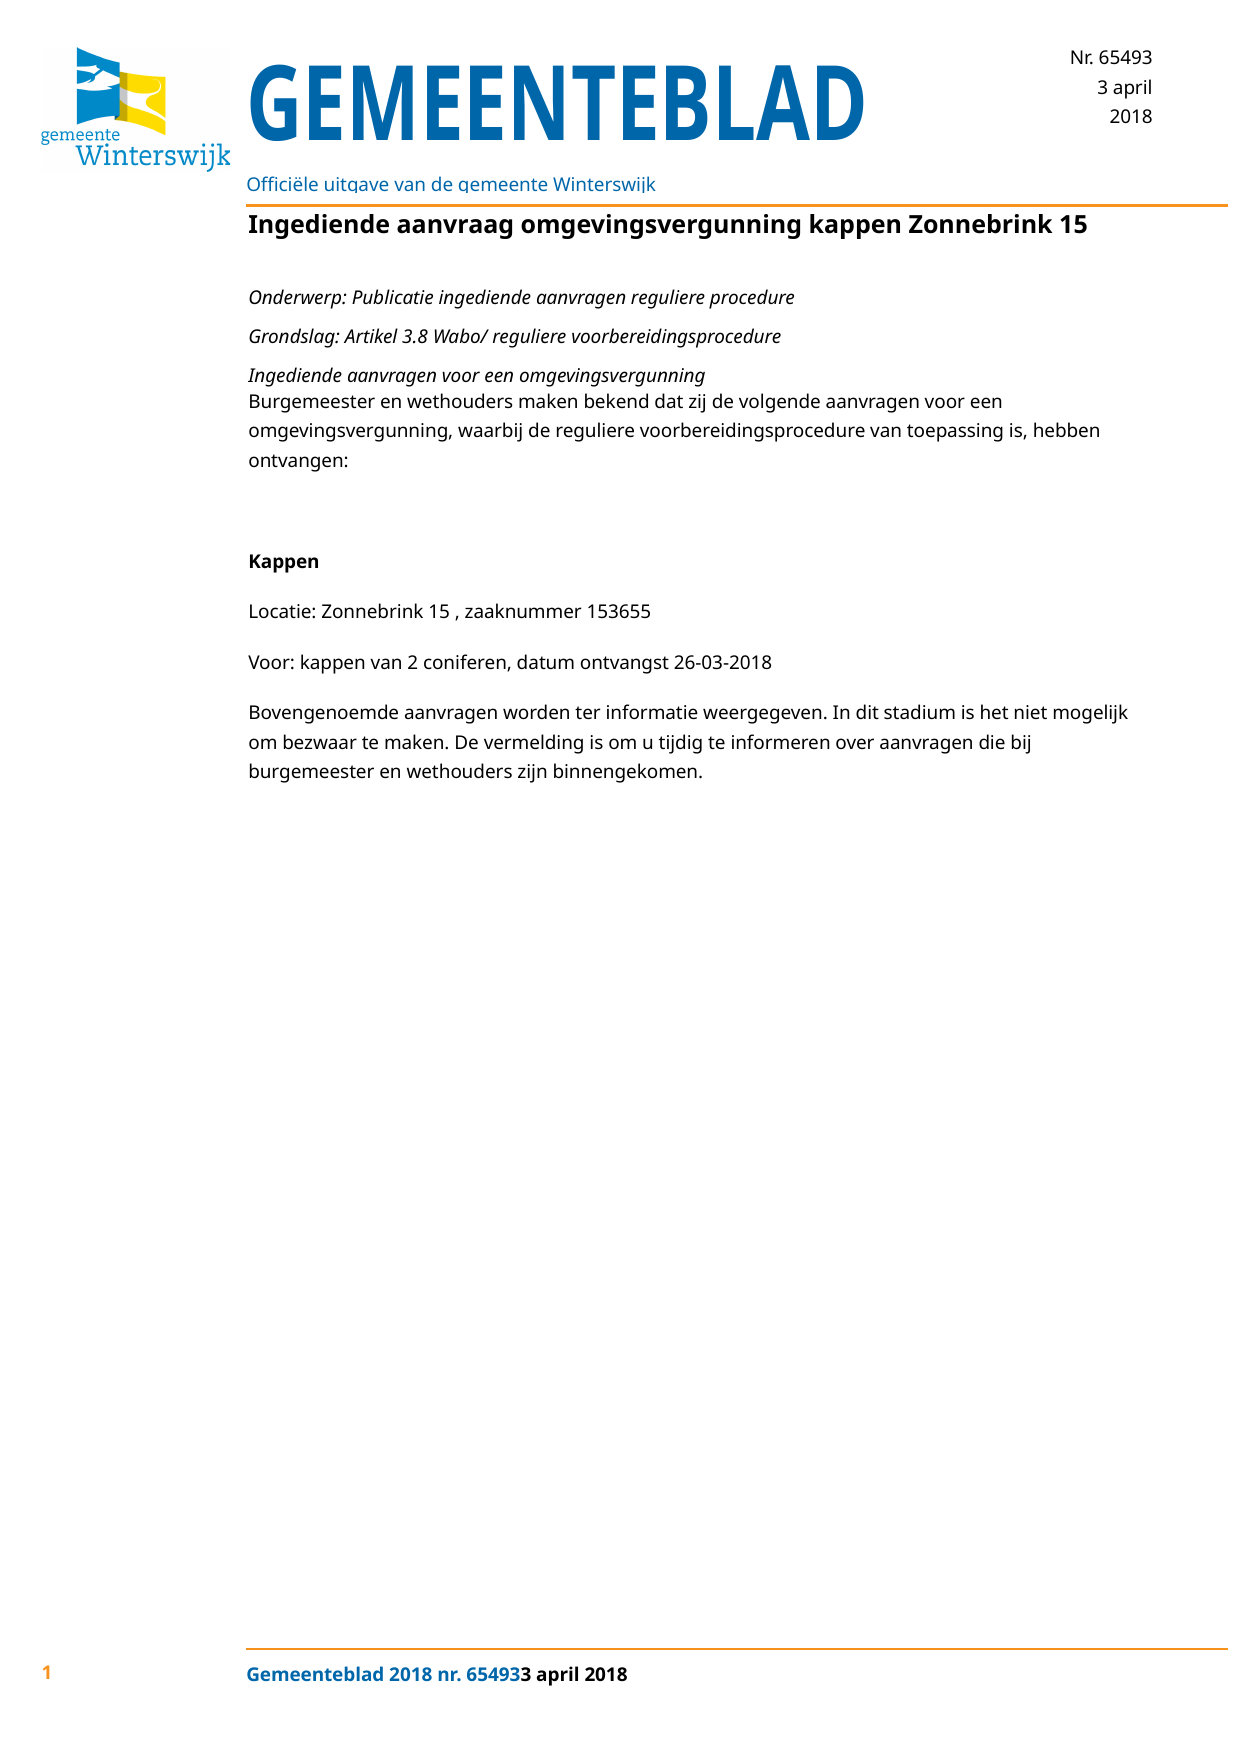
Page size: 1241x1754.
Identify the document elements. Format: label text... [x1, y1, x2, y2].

text Ingediende aanvraag omgevingsvergunning kappen Zonnebrink 15 [248, 207, 1152, 241]
text Grondslag: Artikel 3.8 Wabo/ reguliere voorbereidingsprocedure [248, 323, 1152, 349]
text Locatie: Zonnebrink 15 , zaaknummer 153655 [248, 598, 1152, 624]
text Kappen [248, 548, 1152, 574]
text Burgemeester en wethouders maken bekend dat zij de volgende aanvragen voor een omgevingsvergunning, waarbij de reguliere voorbereidingsprocedure van toepassing is, hebben ontvangen: [248, 388, 1152, 473]
text Bovengenoemde aanvragen worden ter informatie weergegeven. In dit stadium is het niet mogelijk om bezwaar te maken. De vermelding is om u tijdig te informeren over aanvragen die bij burgemeester en wethouders zijn binnengekomen. [248, 699, 1152, 784]
text Voor: kappen van 2 coniferen, datum ontvangst 26-03-2018 [248, 649, 1152, 675]
text Onderwerp: Publicatie ingediende aanvragen reguliere procedure [248, 284, 1152, 309]
picture [41, 47, 231, 172]
text Ingediende aanvragen voor een omgevingsvergunning [248, 362, 1152, 388]
picture [225, 153, 231, 162]
